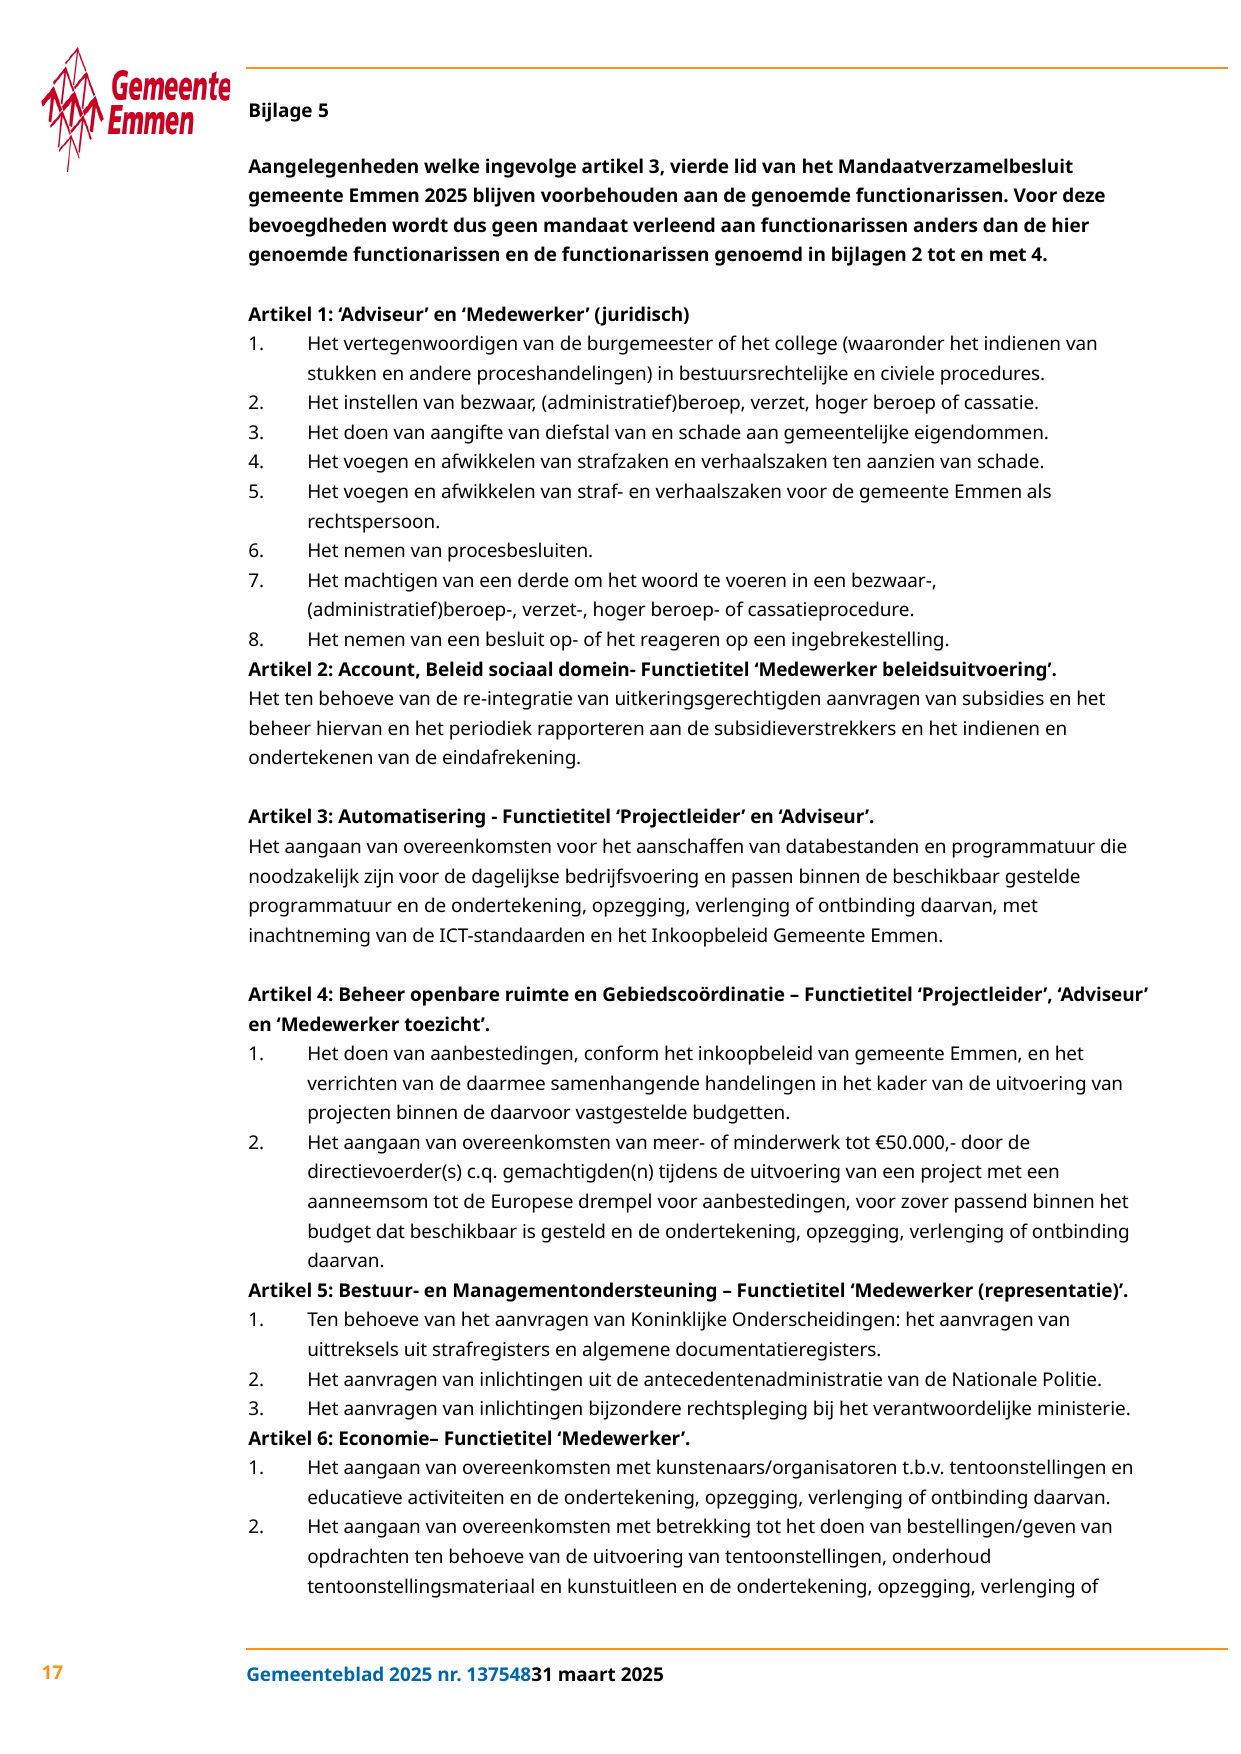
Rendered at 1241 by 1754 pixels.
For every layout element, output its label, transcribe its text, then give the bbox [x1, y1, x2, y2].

list Het aanvragen van inlichtingen bijzondere rechtspleging bij het verantwoordelijke ministerie. [248, 1395, 1152, 1421]
text Aangelegenheden welke ingevolge artikel 3, vierde lid van het Mandaatverzamelbesluit gemeente Emmen 2025 blijven voorbehouden aan de genoemde functionarissen. Voor deze bevoegdheden wordt dus geen mandaat verleend aan functionarissen anders dan de hier genoemde functionarissen en de functionarissen genoemd in bijlagen 2 tot en met 4. [248, 153, 1152, 267]
text Artikel 6: Economie– Functietitel ‘Medewerker’. [248, 1425, 1152, 1451]
list Het vertegenwoordigen van de burgemeester of het college (waaronder het indienen van stukken en andere proceshandelingen) in bestuursrechtelijke en civiele procedures. [248, 330, 1152, 386]
text Het aangaan van overeenkomsten voor het aanschaffen van databestanden en programmatuur die noodzakelijk zijn voor de dagelijkse bedrijfsvoering en passen binnen de beschikbaar gestelde programmatuur en de ondertekening, opzegging, verlenging of ontbinding daarvan, met inachtneming van de ICT-standaarden en het Inkoopbeleid Gemeente Emmen. [248, 833, 1152, 948]
text Artikel 3: Automatisering - Functietitel ‘Projectleider’ en ‘Adviseur’. [248, 804, 1152, 829]
list Het aangaan van overeenkomsten met betrekking tot het doen van bestellingen/geven van opdrachten ten behoeve van de uitvoering van tentoonstellingen, onderhoud tentoonstellingsmateriaal en kunstuitleen en de ondertekening, opzegging, verlenging of [248, 1514, 1152, 1599]
list Het machtigen van een derde om het woord te voeren in een bezwaar-, (administratief)beroep-, verzet-, hoger beroep- of cassatieprocedure. [248, 567, 1152, 622]
text Artikel 4: Beheer openbare ruimte en Gebiedscoördinatie – Functietitel ‘Projectleider’, ‘Adviseur’ en ‘Medewerker toezicht’. [248, 981, 1152, 1037]
text Artikel 1: ‘Adviseur’ en ‘Medewerker’ (juridisch) [248, 301, 1152, 327]
list Het aanvragen van inlichtingen uit de antecedentenadministratie van de Nationale Politie. [248, 1366, 1152, 1392]
list Het voegen en afwikkelen van strafzaken en verhaalszaken ten aanzien van schade. [248, 449, 1152, 474]
text Artikel 2: Account, Beleid sociaal domein- Functietitel ‘Medewerker beleidsuitvoering’. [248, 656, 1152, 682]
text Het ten behoeve van de re-integratie van uitkeringsgerechtigden aanvragen van subsidies en het beheer hiervan en het periodiek rapporteren aan de subsidieverstrekkers en het indienen en ondertekenen van de eindafrekening. [248, 685, 1152, 770]
list Het voegen en afwikkelen van straf- en verhaalszaken voor de gemeente Emmen als rechtspersoon. [248, 478, 1152, 534]
text Bijlage 5 [248, 95, 1152, 123]
list Het instellen van bezwaar, (administratief)beroep, verzet, hoger beroep of cassatie. [248, 389, 1152, 415]
picture [41, 47, 231, 172]
list Het nemen van een besluit op- of het reageren op een ingebrekestelling. [248, 626, 1152, 652]
list Het nemen van procesbesluiten. [248, 537, 1152, 563]
text Artikel 5: Bestuur- en Managementondersteuning – Functietitel ‘Medewerker (representatie)’. [248, 1277, 1152, 1303]
list Het doen van aanbestedingen, conform het inkoopbeleid van gemeente Emmen, en het verrichten van de daarmee samenhangende handelingen in het kader van de uitvoering van projecten binnen de daarvoor vastgestelde budgetten. [248, 1040, 1152, 1125]
list Het aangaan van overeenkomsten met kunstenaars/organisatoren t.b.v. tentoonstellingen en educatieve activiteiten en de ondertekening, opzegging, verlenging of ontbinding daarvan. [248, 1454, 1152, 1510]
list Het aangaan van overeenkomsten van meer- of minderwerk tot €50.000,- door de directievoerder(s) c.q. gemachtigden(n) tijdens de uitvoering van een project met een aanneemsom tot de Europese drempel voor aanbestedingen, voor zover passend binnen het budget dat beschikbaar is gesteld en de ondertekening, opzegging, verlenging of ontbinding daarvan. [248, 1129, 1152, 1273]
list Het doen van aangifte van diefstal van en schade aan gemeentelijke eigendommen. [248, 419, 1152, 445]
list Ten behoeve van het aanvragen van Koninklijke Onderscheidingen: het aanvragen van uittreksels uit strafregisters en algemene documentatieregisters. [248, 1307, 1152, 1362]
